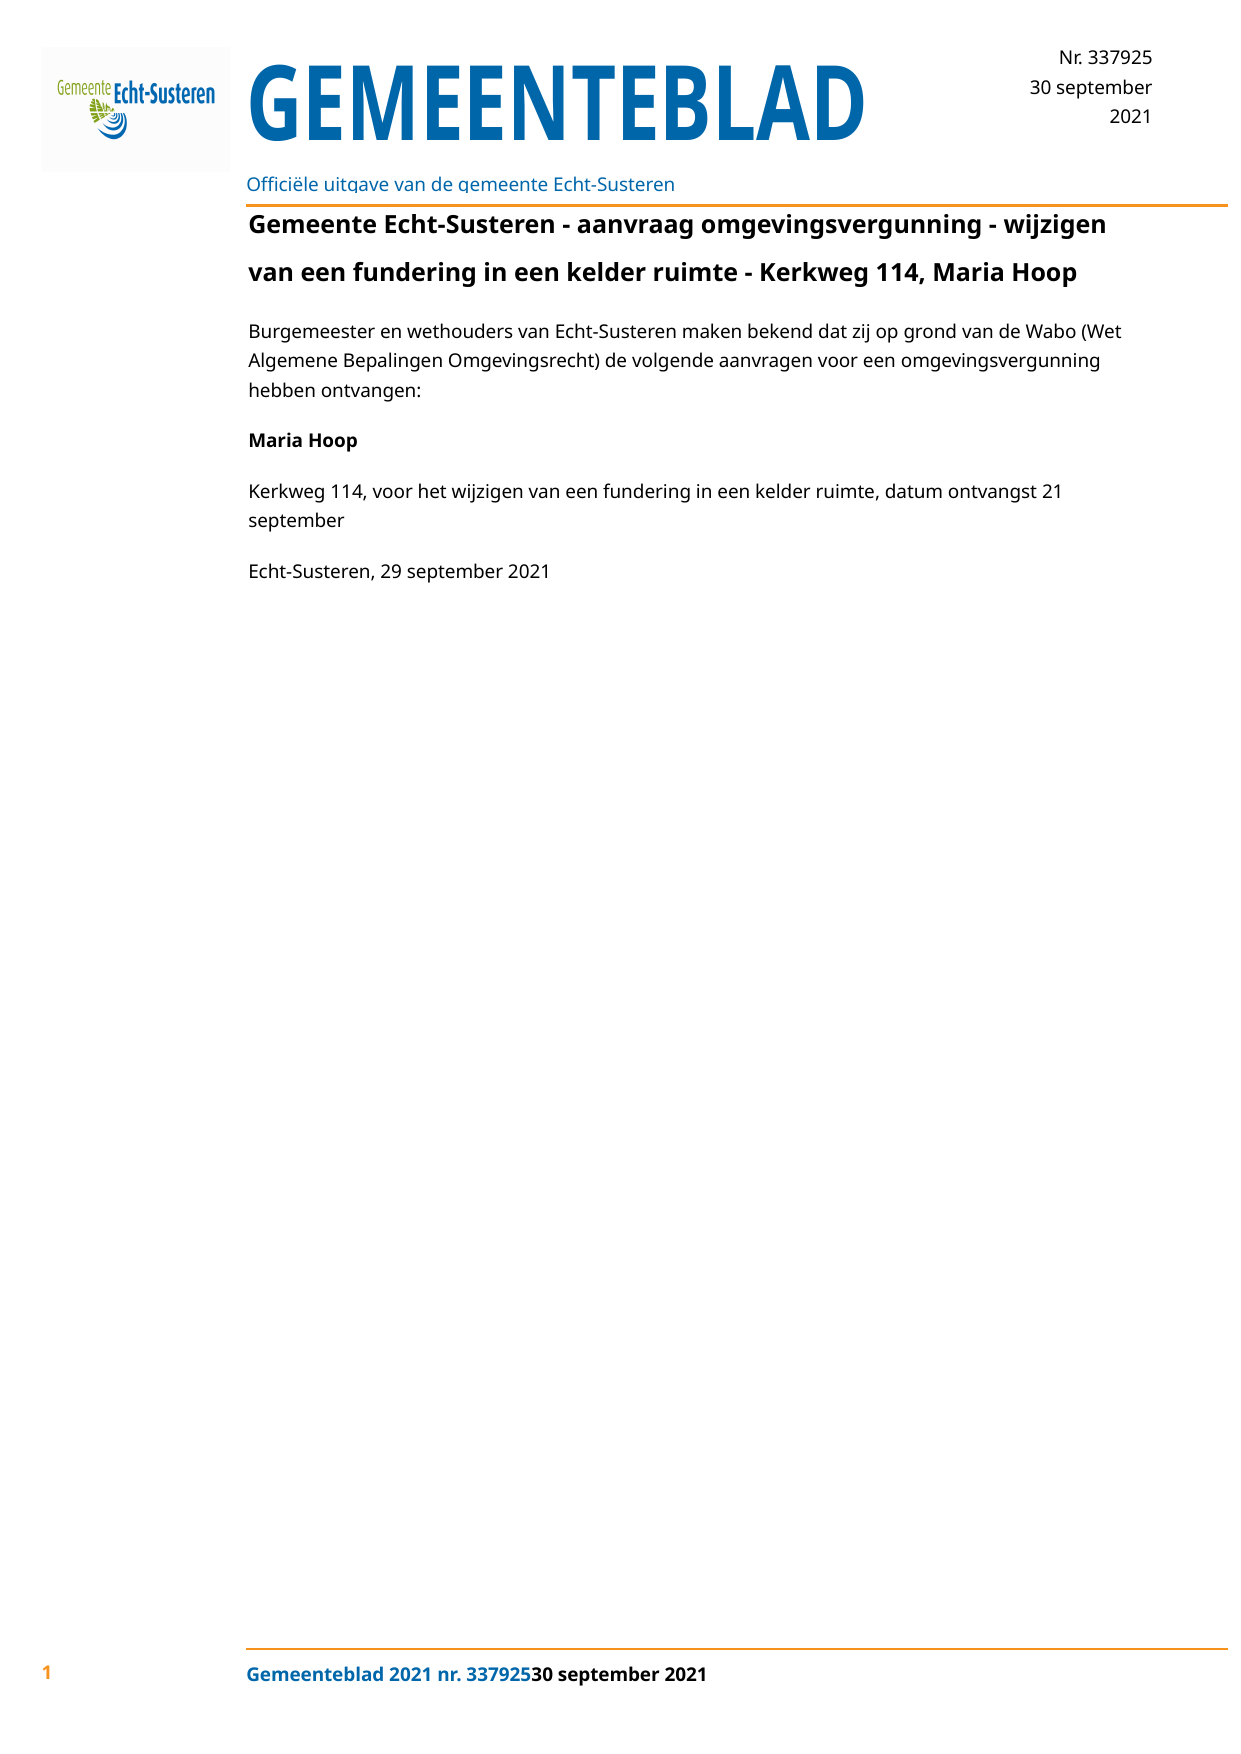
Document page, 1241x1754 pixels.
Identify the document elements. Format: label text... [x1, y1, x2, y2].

text Kerkweg 114, voor het wijzigen van een fundering in een kelder ruimte, datum ontvangst 21 september [248, 478, 1152, 533]
text Maria Hoop [248, 427, 1152, 453]
text Burgemeester en wethouders van Echt-Susteren maken bekend dat zij op grond van de Wabo (Wet Algemene Bepalingen Omgevingsrecht) de volgende aanvragen voor een omgevingsvergunning hebben ontvangen: [248, 318, 1152, 403]
text Gemeente Echt-Susteren - aanvraag omgevingsvergunning - wijzigen van een fundering in een kelder ruimte - Kerkweg 114, Maria Hoop [248, 207, 1152, 288]
picture [41, 47, 231, 172]
text Echt-Susteren, 29 september 2021 [248, 558, 1152, 584]
